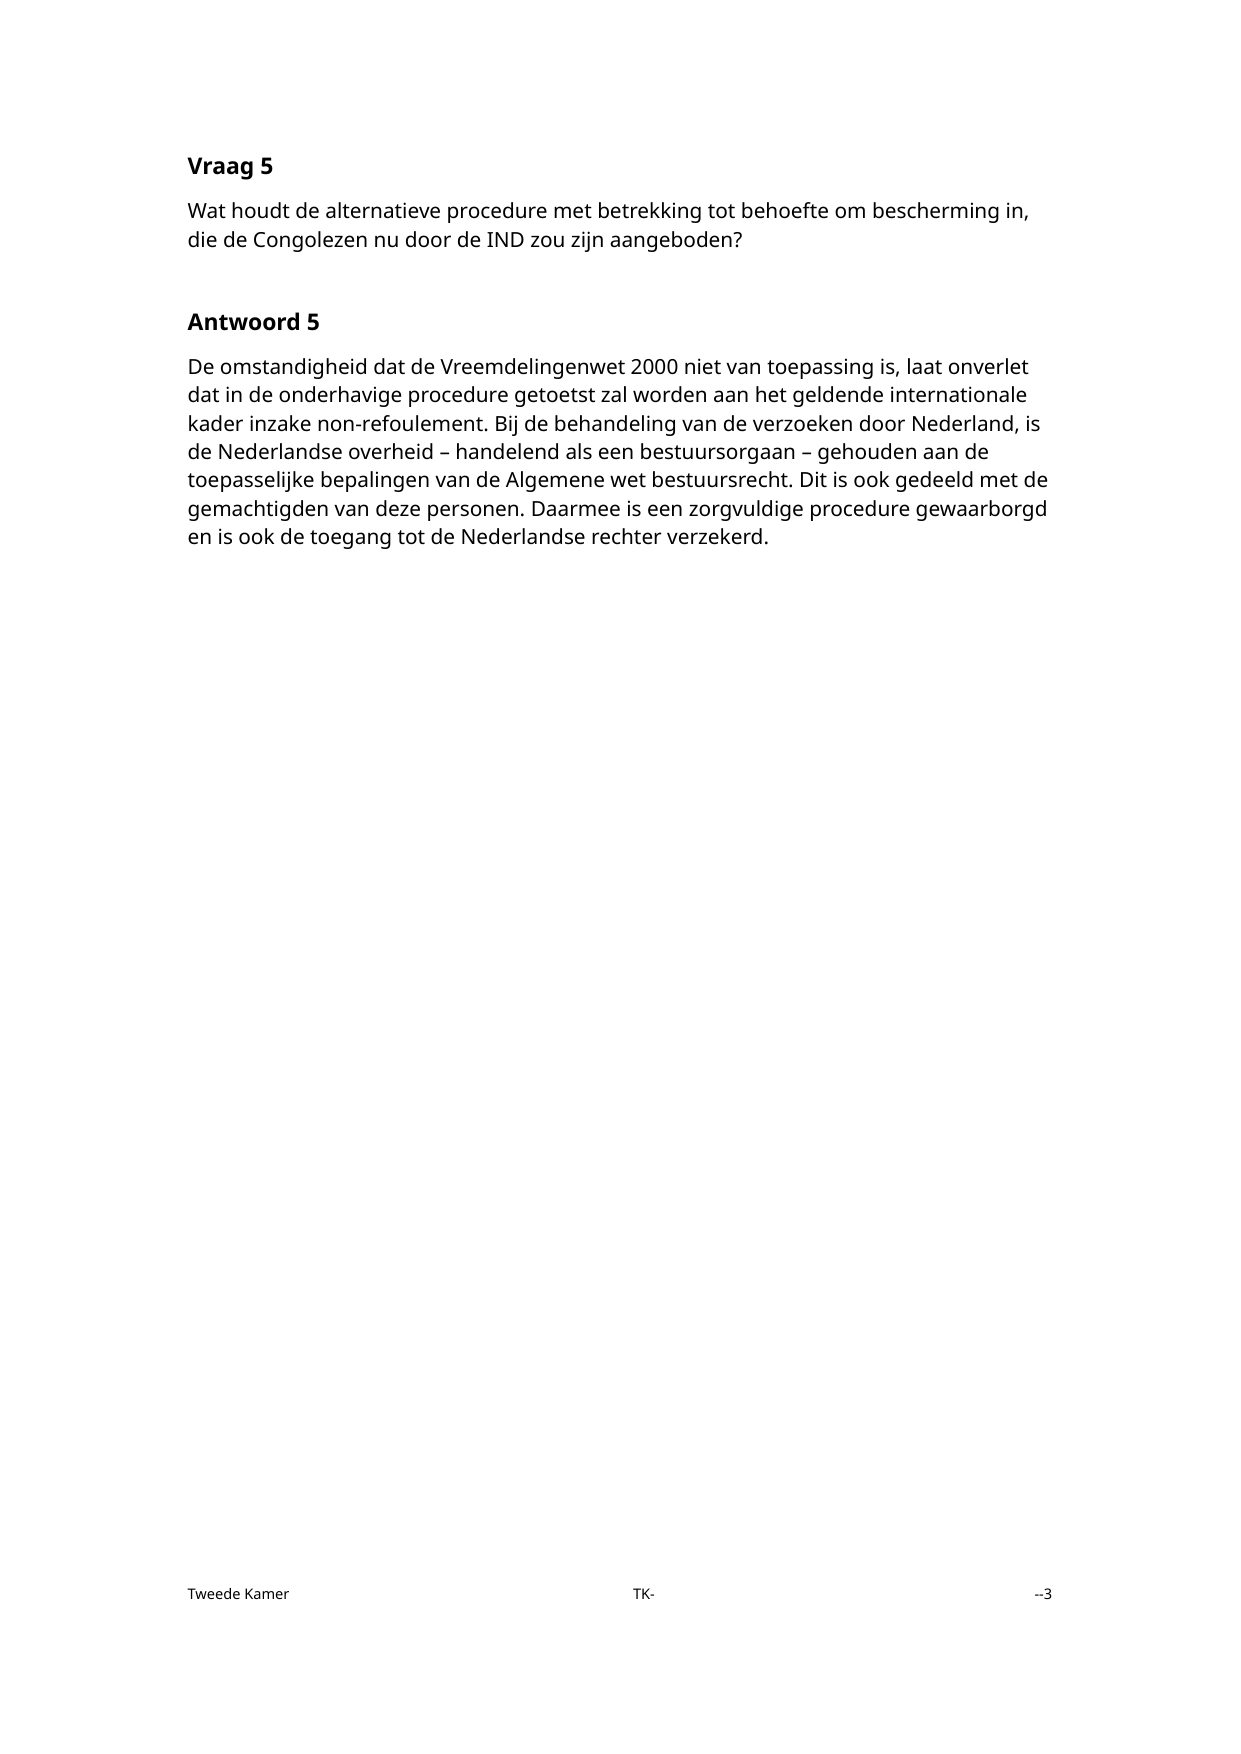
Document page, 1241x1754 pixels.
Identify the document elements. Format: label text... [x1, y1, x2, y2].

text Wat houdt de alternatieve procedure met betrekking tot behoefte om bescherming in, die de Congolezen nu door de IND zou zijn aangeboden? [187, 196, 1053, 253]
subtitle Vraag 5 [187, 150, 1053, 181]
text De omstandigheid dat de Vreemdelingenwet 2000 niet van toepassing is, laat onverlet dat in de onderhavige procedure getoetst zal worden aan het geldende internationale kader inzake non-refoulement. Bij de behandeling van de verzoeken door Nederland, is de Nederlandse overheid – handelend als een bestuursorgaan – gehouden aan de toepasselijke bepalingen van de Algemene wet bestuursrecht. Dit is ook gedeeld met de gemachtigden van deze personen. Daarmee is een zorgvuldige procedure gewaarborgd en is ook de toegang tot de Nederlandse rechter verzekerd. [187, 352, 1053, 551]
subtitle Antwoord 5 [187, 306, 1053, 337]
